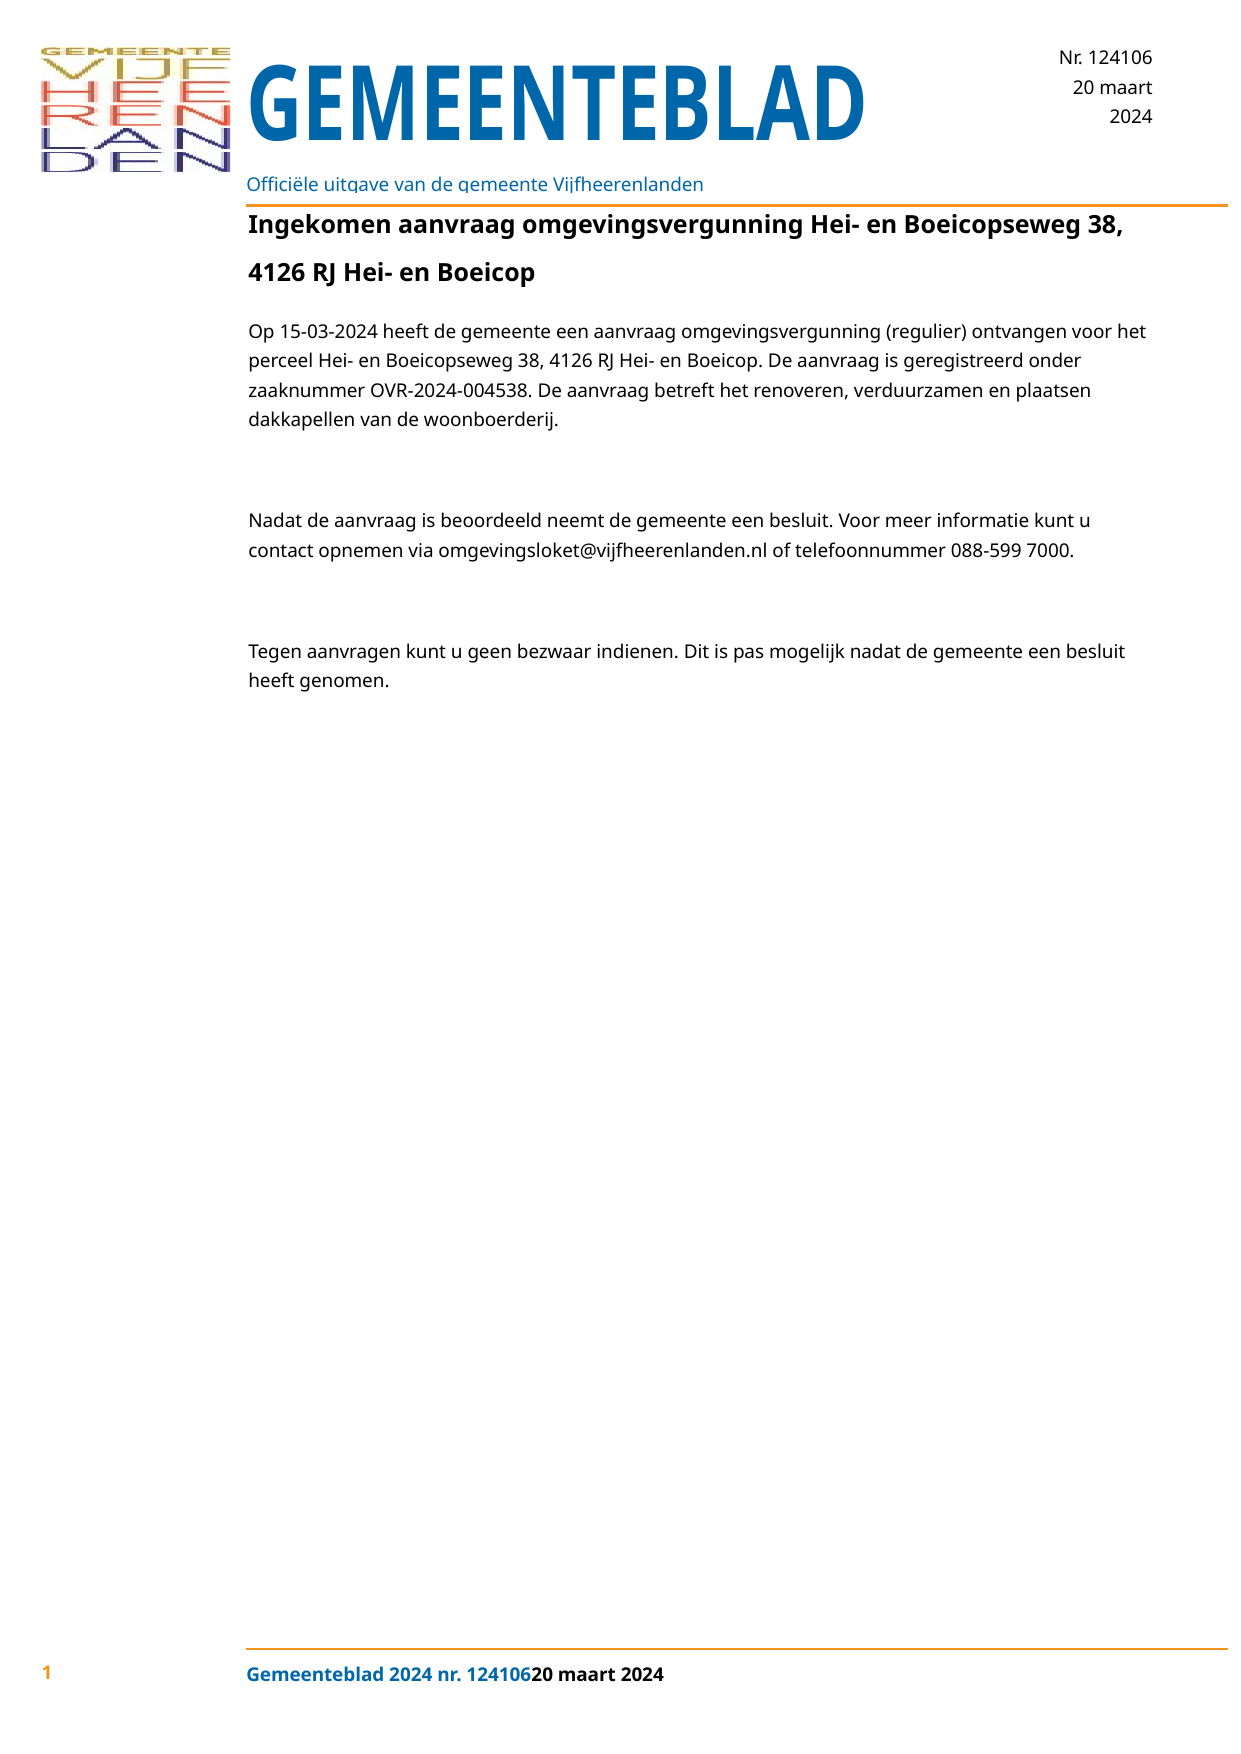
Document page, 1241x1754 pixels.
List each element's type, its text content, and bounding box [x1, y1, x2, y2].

text Tegen aanvragen kunt u geen bezwaar indienen. Dit is pas mogelijk nadat de gemeente een besluit heeft genomen. [248, 638, 1152, 693]
text Ingekomen aanvraag omgevingsvergunning Hei- en Boeicopseweg 38, 4126 RJ Hei- en Boeicop [248, 207, 1152, 288]
text Nadat de aanvraag is beoordeeld neemt de gemeente een besluit. Voor meer informatie kunt u contact opnemen via omgevingsloket@vijfheerenlanden.nl of telefoonnummer 088-599 7000. [248, 507, 1152, 563]
text Op 15-03-2024 heeft de gemeente een aanvraag omgevingsvergunning (regulier) ontvangen voor het perceel Hei- en Boeicopseweg 38, 4126 RJ Hei- en Boeicop. De aanvraag is geregistreerd onder zaaknummer OVR-2024-004538. De aanvraag betreft het renoveren, verduurzamen en plaatsen dakkapellen van de woonboerderij. [248, 318, 1152, 432]
picture [41, 47, 231, 172]
